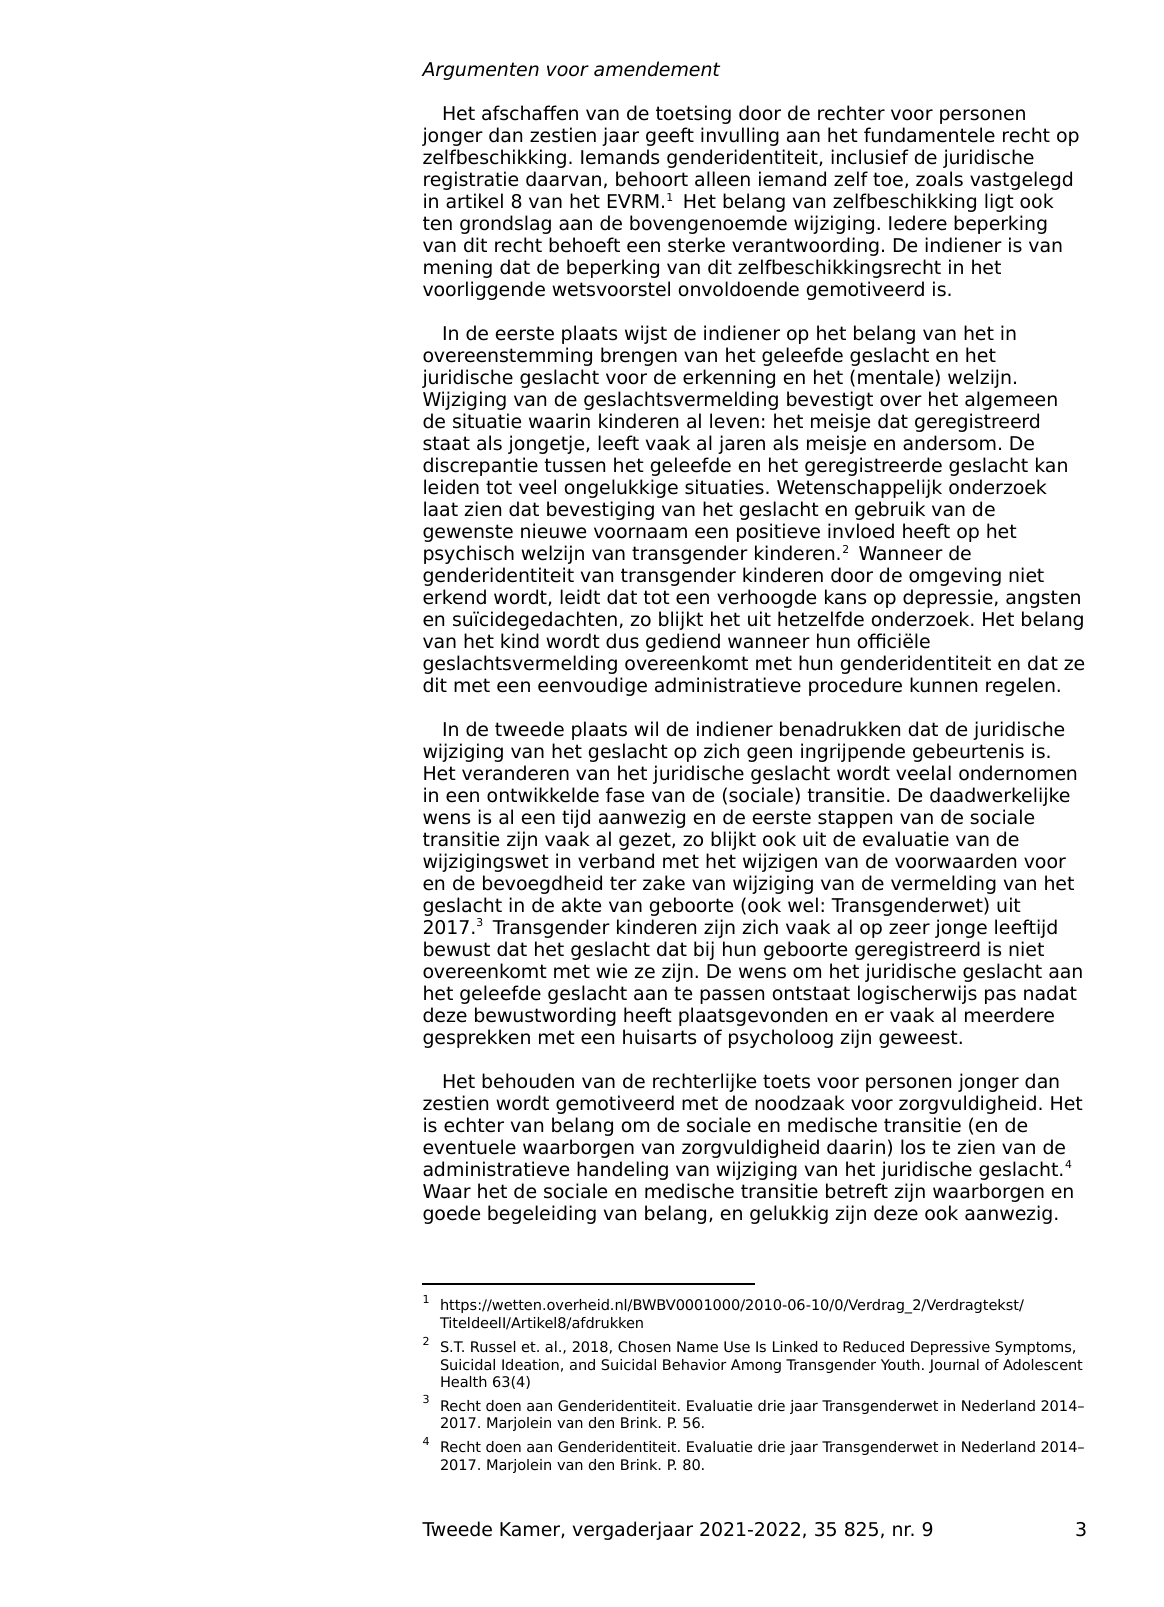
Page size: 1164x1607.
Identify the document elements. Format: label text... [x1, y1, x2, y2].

text Recht doen aan Genderidentiteit. Evaluatie drie jaar Transgenderwet in Nederland 2014–2017. Marjolein van den Brink. P. 80. [422, 1435, 1087, 1474]
text In de tweede plaats wil de indiener benadrukken dat de juridische wijziging van het geslacht op zich geen ingrijpende gebeurtenis is. Het veranderen van het juridische geslacht wordt veelal ondernomen in een ontwikkelde fase van de (sociale) transitie. De daadwerkelijke wens is al een tijd aanwezig en de eerste stappen van de sociale transitie zijn vaak al gezet, zo blijkt ook uit de evaluatie van de wijzigingswet in verband met het wijzigen van de voorwaarden voor en de bevoegdheid ter zake van wijziging van de vermelding van het geslacht in de akte van geboorte (ook wel: Transgenderwet) uit 2017. Transgender kinderen zijn zich vaak al op zeer jonge leeftijd bewust dat het geslacht dat bij hun geboorte geregistreerd is niet overeenkomt met wie ze zijn. De wens om het juridische geslacht aan het geleefde geslacht aan te passen ontstaat logischerwijs pas nadat deze bewustwording heeft plaatsgevonden en er vaak al meerdere gesprekken met een huisarts of psycholoog zijn geweest. [422, 719, 1087, 1049]
text S.T. Russel et. al., 2018, Chosen Name Use Is Linked to Reduced Depressive Symptoms, Suicidal Ideation, and Suicidal Behavior Among Transgender Youth. Journal of Adolescent Health 63(4) [422, 1335, 1087, 1391]
text Recht doen aan Genderidentiteit. Evaluatie drie jaar Transgenderwet in Nederland 2014–2017. Marjolein van den Brink. P. 56. [422, 1393, 1087, 1432]
subtitle Argumenten voor amendement [422, 59, 1087, 81]
text Het behouden van de rechterlijke toets voor personen jonger dan zestien wordt gemotiveerd met de noodzaak voor zorgvuldigheid. Het is echter van belang om de sociale en medische transitie (en de eventuele waarborgen van zorgvuldigheid daarin) los te zien van de administratieve handeling van wijziging van het juridische geslacht. Waar het de sociale en medische transitie betreft zijn waarborgen en goede begeleiding van belang, en gelukkig zijn deze ook aanwezig. [422, 1071, 1087, 1225]
text In de eerste plaats wijst de indiener op het belang van het in overeenstemming brengen van het geleefde geslacht en het juridische geslacht voor de erkenning en het (mentale) welzijn. Wijziging van de geslachtsvermelding bevestigt over het algemeen de situatie waarin kinderen al leven: het meisje dat geregistreerd staat als jongetje, leeft vaak al jaren als meisje en andersom. De discrepantie tussen het geleefde en het geregistreerde geslacht kan leiden tot veel ongelukkige situaties. Wetenschappelijk onderzoek laat zien dat bevestiging van het geslacht en gebruik van de gewenste nieuwe voornaam een positieve invloed heeft op het psychisch welzijn van transgender kinderen. Wanneer de genderidentiteit van transgender kinderen door de omgeving niet erkend wordt, leidt dat tot een verhoogde kans op depressie, angsten en suïcidegedachten, zo blijkt het uit hetzelfde onderzoek. Het belang van het kind wordt dus gediend wanneer hun officiële geslachtsvermelding overeenkomt met hun genderidentiteit en dat ze dit met een eenvoudige administratieve procedure kunnen regelen. [422, 323, 1087, 697]
text Het afschaffen van de toetsing door de rechter voor personen jonger dan zestien jaar geeft invulling aan het fundamentele recht op zelfbeschikking. Iemands genderidentiteit, inclusief de juridische registratie daarvan, behoort alleen iemand zelf toe, zoals vastgelegd in artikel 8 van het EVRM. Het belang van zelfbeschikking ligt ook ten grondslag aan de bovengenoemde wijziging. Iedere beperking van dit recht behoeft een sterke verantwoording. De indiener is van mening dat de beperking van dit zelfbeschikkingsrecht in het voorliggende wetsvoorstel onvoldoende gemotiveerd is. [422, 103, 1087, 301]
text https://wetten.overheid.nl/BWBV0001000/2010-06-10/0/Verdrag_2/Verdragtekst/TiteldeelI/Artikel8/afdrukken [422, 1293, 1087, 1332]
